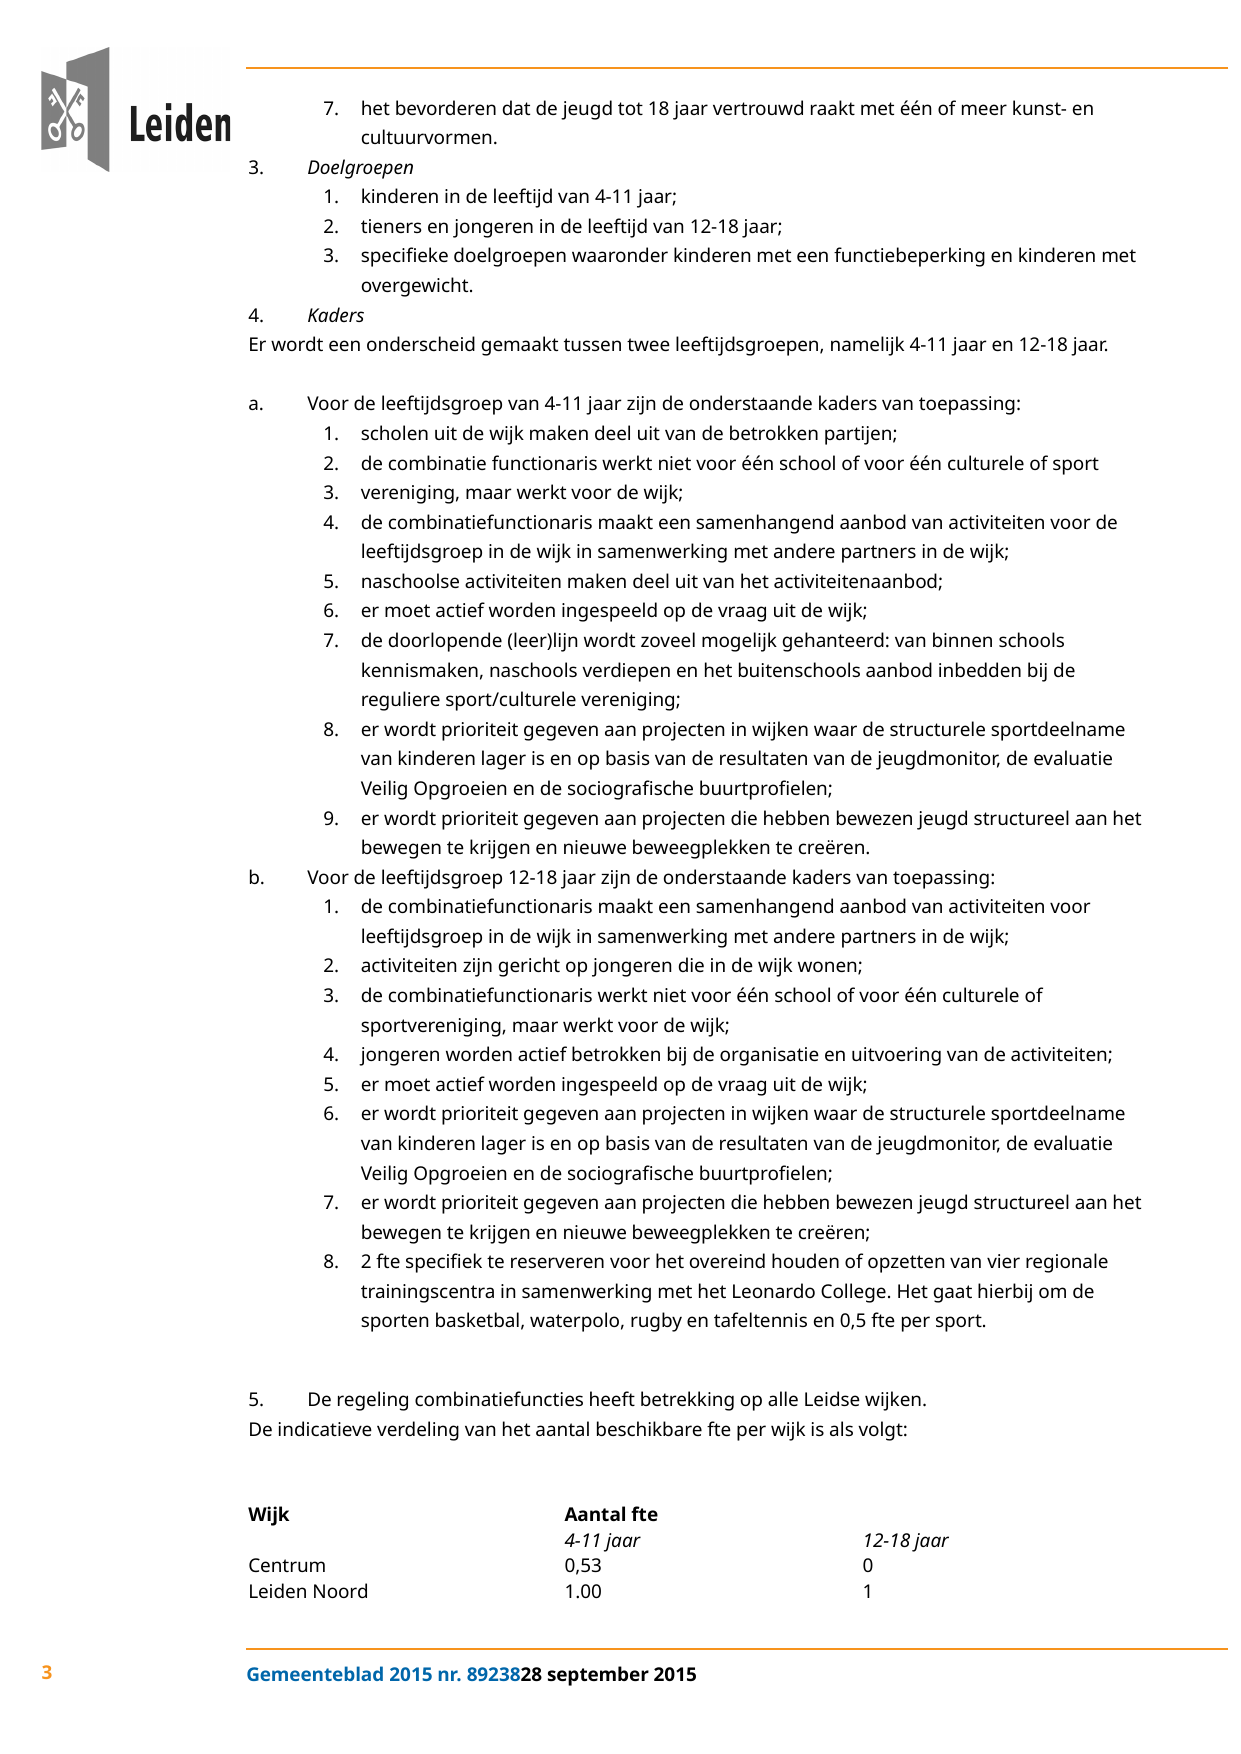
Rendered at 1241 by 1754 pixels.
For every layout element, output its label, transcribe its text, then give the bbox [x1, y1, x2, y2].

picture [41, 47, 231, 172]
list Voor de leeftijdsgroep 12-18 jaar zijn de onderstaande kaders van toepassing: [248, 864, 1152, 890]
list er wordt prioriteit gegeven aan projecten die hebben bewezen jeugd structureel aan het bewegen te krijgen en nieuwe beweegplekken te creëren; [323, 1189, 1152, 1245]
list tieners en jongeren in de leeftijd van 12-18 jaar; [323, 213, 1152, 239]
list 2 fte specifiek te reserveren voor het overeind houden of opzetten van vier regionale trainingscentra in samenwerking met het Leonardo College. Het gaat hierbij om de sporten basketbal, waterpolo, rugby en tafeltennis en 0,5 fte per sport. [323, 1248, 1152, 1333]
list Voor de leeftijdsgroep van 4-11 jaar zijn de onderstaande kaders van toepassing: [248, 391, 1152, 416]
list er wordt prioriteit gegeven aan projecten in wijken waar de structurele sportdeelname van kinderen lager is en op basis van de resultaten van de jeugdmonitor, de evaluatie Veilig Opgroeien en de sociografische buurtprofielen; [323, 716, 1152, 801]
table_cell 4-11 jaar [564, 1527, 862, 1552]
table_cell Centrum [248, 1553, 564, 1578]
table_cell 12-18 jaar [863, 1527, 1152, 1552]
list er moet actief worden ingespeeld op de vraag uit de wijk; [323, 598, 1152, 623]
table_header Aantal fte [564, 1501, 862, 1527]
list Kaders [248, 302, 1152, 328]
table_header [863, 1501, 1152, 1527]
list kinderen in de leeftijd van 4-11 jaar; [323, 183, 1152, 209]
table_cell Leiden Noord [248, 1578, 564, 1604]
table_cell 1.00 [564, 1578, 862, 1604]
text De indicatieve verdeling van het aantal beschikbare fte per wijk is als volgt: [248, 1416, 1152, 1442]
table_cell 1 [863, 1578, 1152, 1604]
list het bevorderen dat de jeugd tot 18 jaar vertrouwd raakt met één of meer kunst- en cultuurvormen. [323, 95, 1152, 150]
list de combinatiefunctionaris maakt een samenhangend aanbod van activiteiten voor leeftijdsgroep in de wijk in samenwerking met andere partners in de wijk; [323, 893, 1152, 949]
list naschoolse activiteiten maken deel uit van het activiteitenaanbod; [323, 568, 1152, 594]
list de combinatiefunctionaris maakt een samenhangend aanbod van activiteiten voor de leeftijdsgroep in de wijk in samenwerking met andere partners in de wijk; [323, 509, 1152, 564]
list scholen uit de wijk maken deel uit van de betrokken partijen; [323, 420, 1152, 446]
list activiteiten zijn gericht op jongeren die in de wijk wonen; [323, 953, 1152, 978]
list er wordt prioriteit gegeven aan projecten in wijken waar de structurele sportdeelname van kinderen lager is en op basis van de resultaten van de jeugdmonitor, de evaluatie Veilig Opgroeien en de sociografische buurtprofielen; [323, 1101, 1152, 1186]
list jongeren worden actief betrokken bij de organisatie en uitvoering van de activiteiten; [323, 1041, 1152, 1067]
list de combinatie functionaris werkt niet voor één school of voor één culturele of sport [323, 450, 1152, 476]
list er moet actief worden ingespeeld op de vraag uit de wijk; [323, 1071, 1152, 1097]
table_cell [248, 1527, 564, 1552]
table_header Wijk [248, 1501, 564, 1527]
list specifieke doelgroepen waaronder kinderen met een functiebeperking en kinderen met overgewicht. [323, 243, 1152, 298]
list vereniging, maar werkt voor de wijk; [323, 479, 1152, 505]
table_cell 0 [863, 1553, 1152, 1578]
list De regeling combinatiefuncties heeft betrekking op alle Leidse wijken. [248, 1387, 1152, 1412]
list de combinatiefunctionaris werkt niet voor één school of voor één culturele of sportvereniging, maar werkt voor de wijk; [323, 982, 1152, 1038]
list Doelgroepen [248, 154, 1152, 180]
list er wordt prioriteit gegeven aan projecten die hebben bewezen jeugd structureel aan het bewegen te krijgen en nieuwe beweegplekken te creëren. [323, 805, 1152, 860]
list de doorlopende (leer)lijn wordt zoveel mogelijk gehanteerd: van binnen schools kennismaken, naschools verdiepen en het buitenschools aanbod inbedden bij de reguliere sport/culturele vereniging; [323, 627, 1152, 712]
table_cell 0,53 [564, 1553, 862, 1578]
text Er wordt een onderscheid gemaakt tussen twee leeftijdsgroepen, namelijk 4-11 jaar en 12-18 jaar. [248, 331, 1152, 357]
